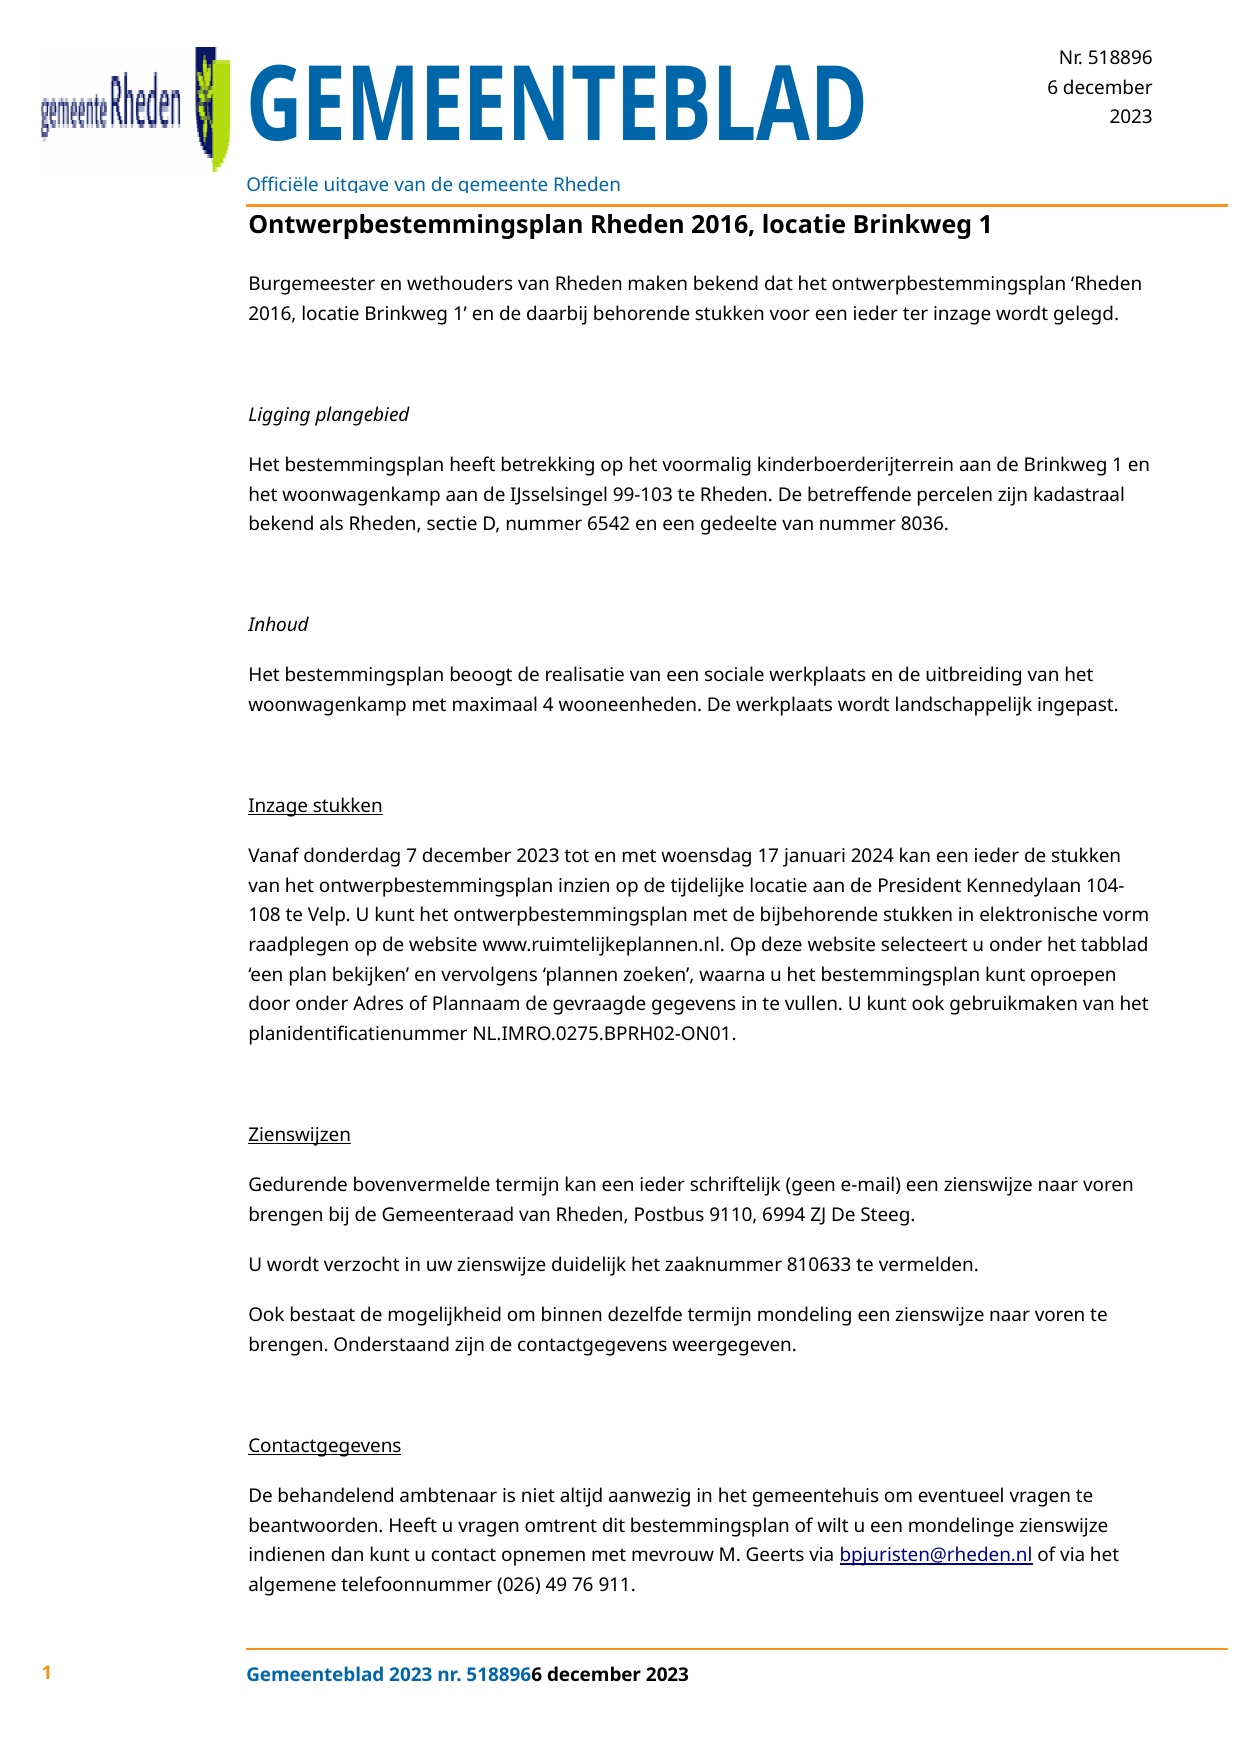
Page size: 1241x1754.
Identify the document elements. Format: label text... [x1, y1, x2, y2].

text Zienswijzen [248, 1121, 1152, 1146]
text Inzage stukken [248, 792, 1152, 818]
text Het bestemmingsplan beoogt de realisatie van een sociale werkplaats en de uitbreiding van het woonwagenkamp met maximaal 4 wooneenheden. De werkplaats wordt landschappelijk ingepast. [248, 662, 1152, 717]
text Ook bestaat de mogelijkheid om binnen dezelfde termijn mondeling een zienswijze naar voren te brengen. Onderstaand zijn de contactgegevens weergegeven. [248, 1302, 1152, 1357]
text Burgemeester en wethouders van Rheden maken bekend dat het ontwerpbestemmingsplan ‘Rheden 2016, locatie Brinkweg 1’ en de daarbij behorende stukken voor een ieder ter inzage wordt gelegd. [248, 270, 1152, 326]
text Contactgegevens [248, 1432, 1152, 1458]
text Het bestemmingsplan heeft betrekking op het voormalig kinderboerderijterrein aan de Brinkweg 1 en het woonwagenkamp aan de IJsselsingel 99-103 te Rheden. De betreffende percelen zijn kadastraal bekend als Rheden, sectie D, nummer 6542 en een gedeelte van nummer 8036. [248, 451, 1152, 536]
text Gedurende bovenvermelde termijn kan een ieder schriftelijk (geen e-mail) een zienswijze naar voren brengen bij de Gemeenteraad van Rheden, Postbus 9110, 6994 ZJ De Steeg. [248, 1171, 1152, 1226]
text Vanaf donderdag 7 december 2023 tot en met woensdag 17 januari 2024 kan een ieder de stukken van het ontwerpbestemmingsplan inzien op de tijdelijke locatie aan de President Kennedylaan 104-108 te Velp. U kunt het ontwerpbestemmingsplan met de bijbehorende stukken in elektronische vorm raadplegen op de website www.ruimtelijkeplannen.nl. Op deze website selecteert u onder het tabblad ‘een plan bekijken’ en vervolgens ‘plannen zoeken’, waarna u het bestemmingsplan kunt oproepen door onder Adres of Plannaam de gevraagde gegevens in te vullen. U kunt ook gebruikmaken van het planidentificatienummer NL.IMRO.0275.BPRH02-ON01. [248, 842, 1152, 1046]
text U wordt verzocht in uw zienswijze duidelijk het zaaknummer 810633 te vermelden. [248, 1251, 1152, 1277]
text Ligging plangebied [248, 401, 1152, 426]
text De behandelend ambtenaar is niet altijd aanwezig in het gemeentehuis om eventueel vragen te beantwoorden. Heeft u vragen omtrent dit bestemmingsplan of wilt u een mondelinge zienswijze indienen dan kunt u contact opnemen met mevrouw M. Geerts via bpjuristen@rheden.nl of via het algemene telefoonnummer (026) 49 76 911. [248, 1482, 1152, 1597]
text Ontwerpbestemmingsplan Rheden 2016, locatie Brinkweg 1 [248, 207, 1152, 241]
picture [41, 47, 231, 172]
text Inhoud [248, 611, 1152, 637]
